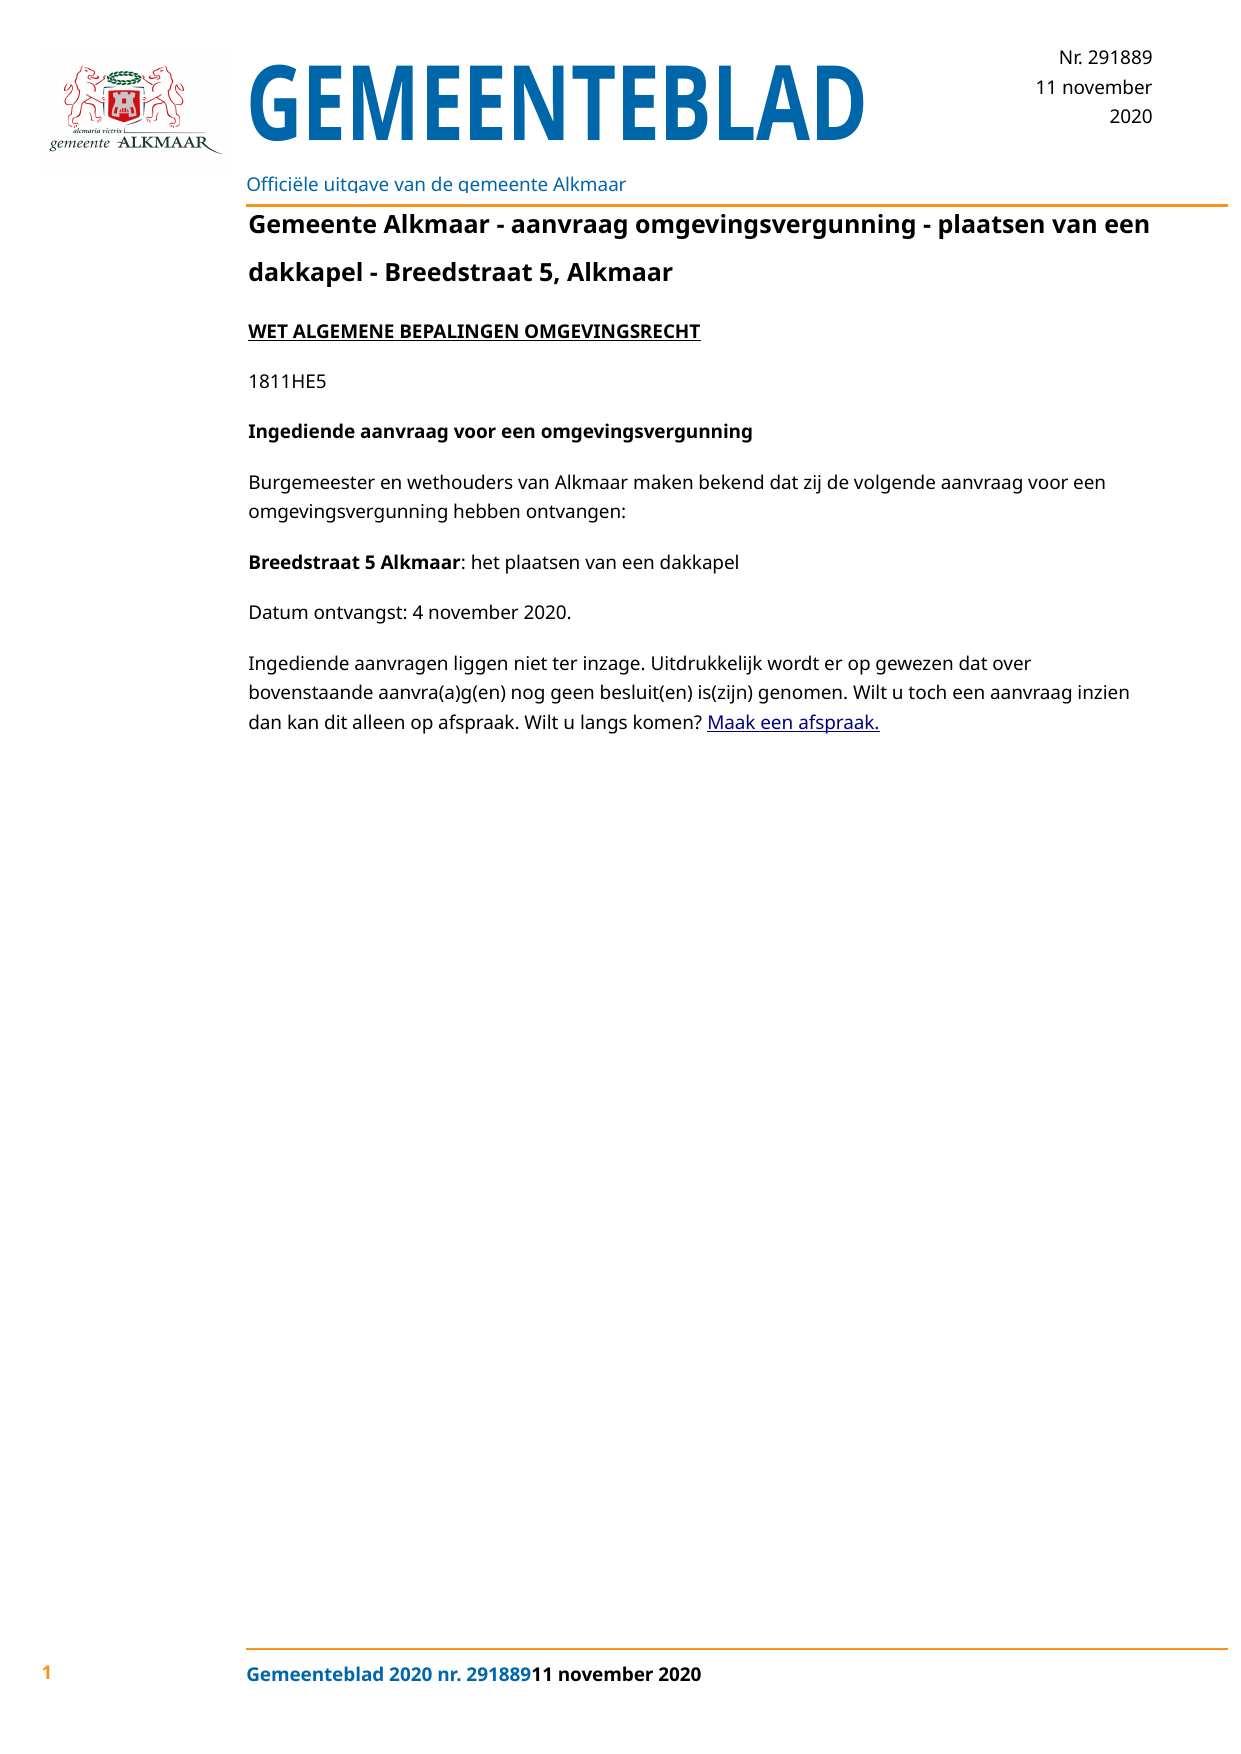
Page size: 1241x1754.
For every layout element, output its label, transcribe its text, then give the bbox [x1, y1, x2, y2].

text Gemeente Alkmaar - aanvraag omgevingsvergunning - plaatsen van een dakkapel - Breedstraat 5, Alkmaar [248, 207, 1152, 288]
text 1811HE5 [248, 368, 1152, 394]
text Datum ontvangst: 4 november 2020. [248, 599, 1152, 625]
text WET ALGEMENE BEPALINGEN OMGEVINGSRECHT [248, 318, 1152, 344]
text Ingediende aanvragen liggen niet ter inzage. Uitdrukkelijk wordt er op gewezen dat over bovenstaande aanvra(a)g(en) nog geen besluit(en) is(zijn) genomen. Wilt u toch een aanvraag inzien dan kan dit alleen op afspraak. Wilt u langs komen? Maak een afspraak. [248, 650, 1152, 735]
text Burgemeester en wethouders van Alkmaar maken bekend dat zij de volgende aanvraag voor een omgevingsvergunning hebben ontvangen: [248, 469, 1152, 524]
text Breedstraat 5 Alkmaar: het plaatsen van een dakkapel [248, 549, 1152, 575]
picture [41, 47, 231, 172]
text Ingediende aanvraag voor een omgevingsvergunning [248, 419, 1152, 444]
